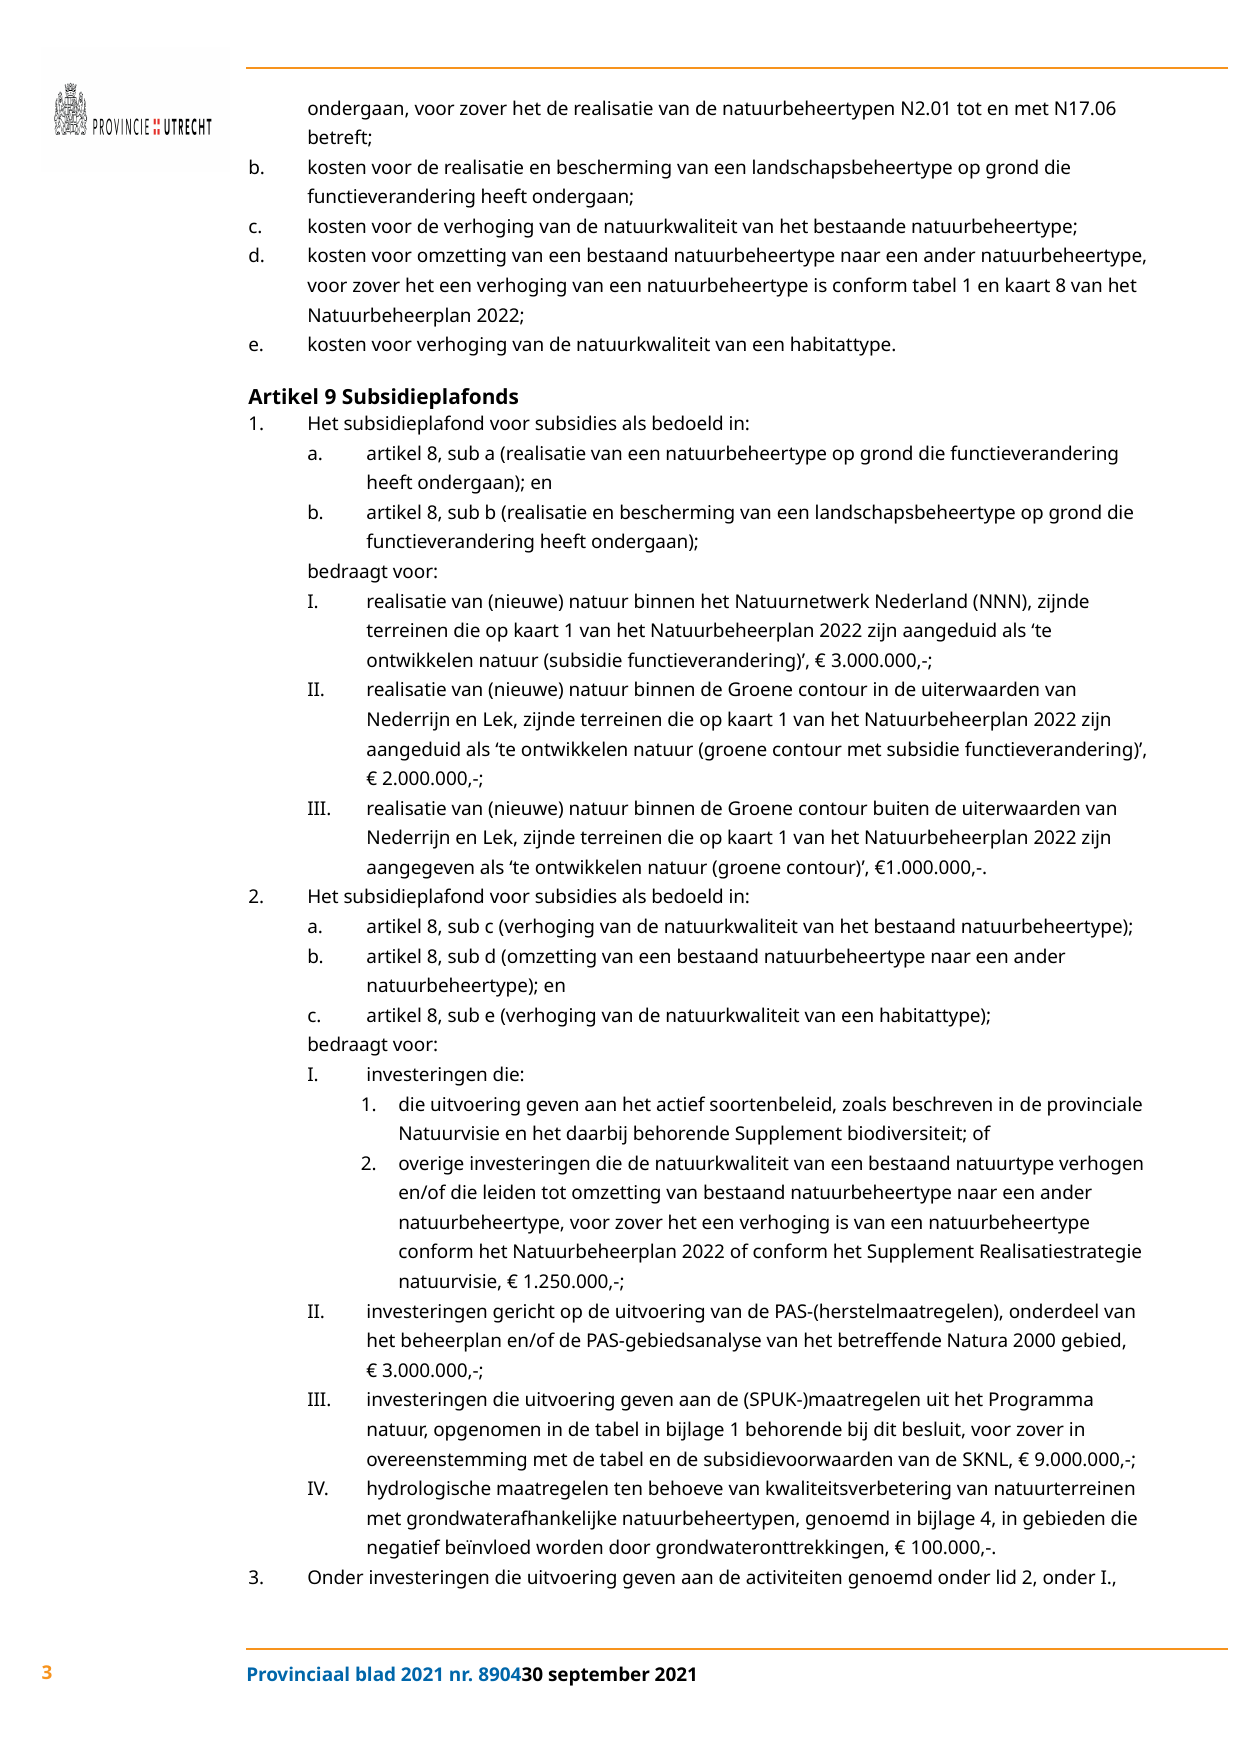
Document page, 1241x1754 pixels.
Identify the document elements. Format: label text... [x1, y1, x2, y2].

list kosten voor de realisatie en bescherming van een landschapsbeheertype op grond die functieverandering heeft ondergaan; [248, 154, 1152, 209]
list bedraagt voor: [248, 1032, 1152, 1057]
list bedraagt voor: [248, 558, 1152, 584]
list realisatie van (nieuwe) natuur binnen het Natuurnetwerk Nederland (NNN), zijnde terreinen die op kaart 1 van het Natuurbeheerplan 2022 zijn aangeduid als ‘te ontwikkelen natuur (subsidie functieverandering)’, € 3.000.000,-; [307, 588, 1152, 673]
list Onder investeringen die uitvoering geven aan de activiteiten genoemd onder lid 2, onder I., [248, 1564, 1152, 1590]
list Het subsidieplafond voor subsidies als bedoeld in: [248, 884, 1152, 909]
picture [41, 47, 231, 172]
list realisatie van (nieuwe) natuur binnen de Groene contour in de uiterwaarden van Nederrijn en Lek, zijnde terreinen die op kaart 1 van het Natuurbeheerplan 2022 zijn aangeduid als ‘te ontwikkelen natuur (groene contour met subsidie functieverandering)’, € 2.000.000,-; [307, 677, 1152, 791]
list artikel 8, sub b (realisatie en bescherming van een landschapsbeheertype op grond die functieverandering heeft ondergaan); [307, 499, 1152, 554]
list artikel 8, sub e (verhoging van de natuurkwaliteit van een habitattype); [307, 1002, 1152, 1028]
list ondergaan, voor zover het de realisatie van de natuurbeheertypen N2.01 tot en met N17.06 betreft; [248, 95, 1152, 150]
list die uitvoering geven aan het actief soortenbeleid, zoals beschreven in de provinciale Natuurvisie en het daarbij behorende Supplement biodiversiteit; of [361, 1091, 1152, 1146]
list artikel 8, sub d (omzetting van een bestaand natuurbeheertype naar een ander natuurbeheertype); en [307, 943, 1152, 998]
list kosten voor de verhoging van de natuurkwaliteit van het bestaande natuurbeheertype; [248, 213, 1152, 239]
list realisatie van (nieuwe) natuur binnen de Groene contour buiten de uiterwaarden van Nederrijn en Lek, zijnde terreinen die op kaart 1 van het Natuurbeheerplan 2022 zijn aangegeven als ‘te ontwikkelen natuur (groene contour)’, €1.000.000,-. [307, 795, 1152, 880]
list Het subsidieplafond voor subsidies als bedoeld in: [248, 410, 1152, 436]
list artikel 8, sub c (verhoging van de natuurkwaliteit van het bestaand natuurbeheertype); [307, 913, 1152, 939]
list investeringen gericht op de uitvoering van de PAS-(herstelmaatregelen), onderdeel van het beheerplan en/of de PAS-gebiedsanalyse van het betreffende Natura 2000 gebied, € 3.000.000,-; [307, 1298, 1152, 1383]
list overige investeringen die de natuurkwaliteit van een bestaand natuurtype verhogen en/of die leiden tot omzetting van bestaand natuurbeheertype naar een ander natuurbeheertype, voor zover het een verhoging is van een natuurbeheertype conform het Natuurbeheerplan 2022 of conform het Supplement Realisatiestrategie natuurvisie, € 1.250.000,-; [361, 1150, 1152, 1294]
list investeringen die uitvoering geven aan de (SPUK-)maatregelen uit het Programma natuur, opgenomen in de tabel in bijlage 1 behorende bij dit besluit, voor zover in overeenstemming met de tabel en de subsidievoorwaarden van de SKNL, € 9.000.000,-; [307, 1387, 1152, 1471]
list kosten voor verhoging van de natuurkwaliteit van een habitattype. [248, 331, 1152, 357]
list investeringen die: [307, 1061, 1152, 1087]
list hydrologische maatregelen ten behoeve van kwaliteitsverbetering van natuurterreinen met grondwaterafhankelijke natuurbeheertypen, genoemd in bijlage 4, in gebieden die negatief beïnvloed worden door grondwateronttrekkingen, € 100.000,-. [307, 1475, 1152, 1560]
list kosten voor omzetting van een bestaand natuurbeheertype naar een ander natuurbeheertype, voor zover het een verhoging van een natuurbeheertype is conform tabel 1 en kaart 8 van het Natuurbeheerplan 2022; [248, 243, 1152, 328]
list artikel 8, sub a (realisatie van een natuurbeheertype op grond die functieverandering heeft ondergaan); en [307, 440, 1152, 495]
text Artikel 9 Subsidieplafonds [248, 382, 1152, 410]
